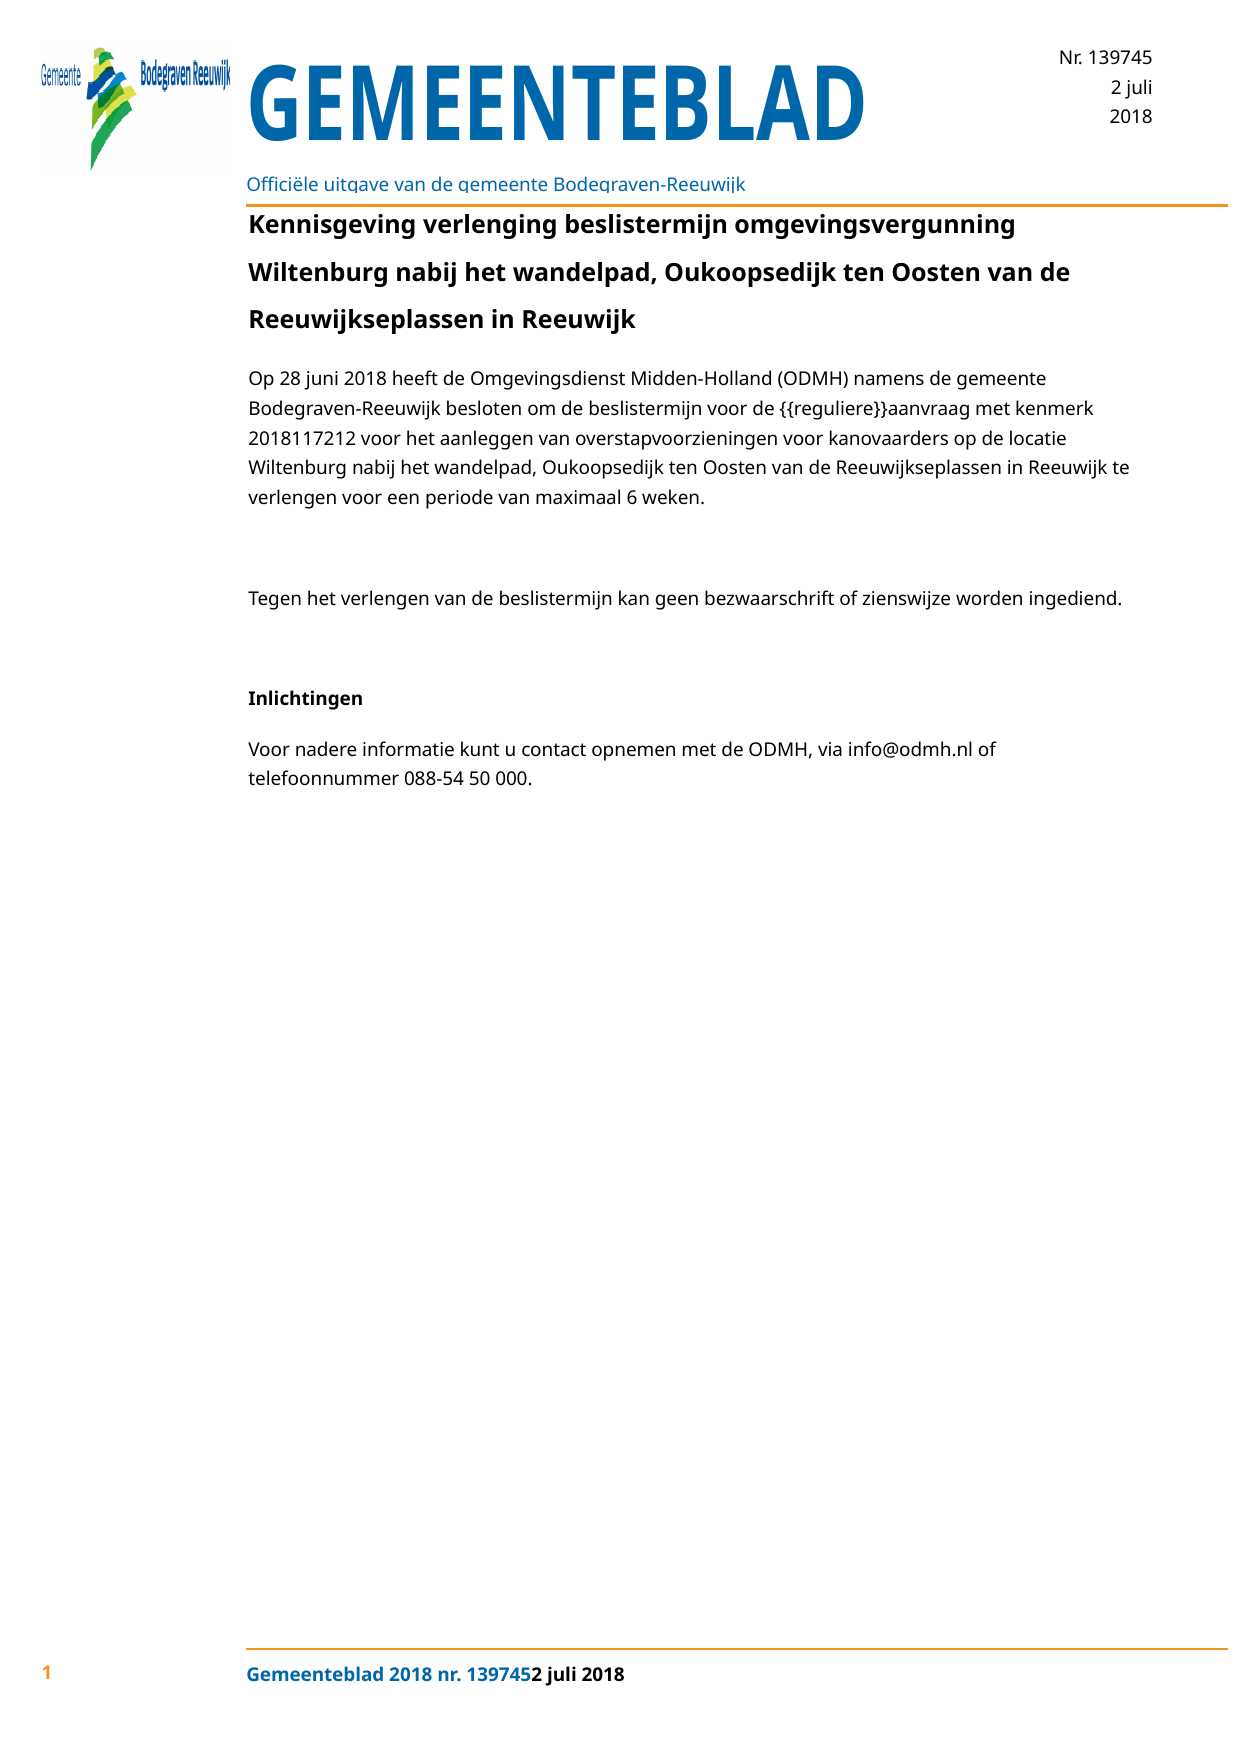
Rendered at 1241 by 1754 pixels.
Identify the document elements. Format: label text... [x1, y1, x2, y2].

text Inlichtingen [248, 686, 1152, 711]
text Kennisgeving verlenging beslistermijn omgevingsvergunning Wiltenburg nabij het wandelpad, Oukoopsedijk ten Oosten van de Reeuwijkseplassen in Reeuwijk [248, 207, 1152, 336]
text Voor nadere informatie kunt u contact opnemen met de ODMH, via info@odmh.nl of telefoonnummer 088-54 50 000. [248, 736, 1152, 791]
text Tegen het verlengen van de beslistermijn kan geen bezwaarschrift of zienswijze worden ingediend. [248, 585, 1152, 610]
text Op 28 juni 2018 heeft de Omgevingsdienst Midden-Holland (ODMH) namens de gemeente Bodegraven-Reeuwijk besloten om de beslistermijn voor de {{reguliere}}aanvraag met kenmerk 2018117212 voor het aanleggen van overstapvoorzieningen voor kanovaarders op de locatie Wiltenburg nabij het wandelpad, Oukoopsedijk ten Oosten van de Reeuwijkseplassen in Reeuwijk te verlengen voor een periode van maximaal 6 weken. [248, 366, 1152, 509]
picture [41, 47, 231, 172]
